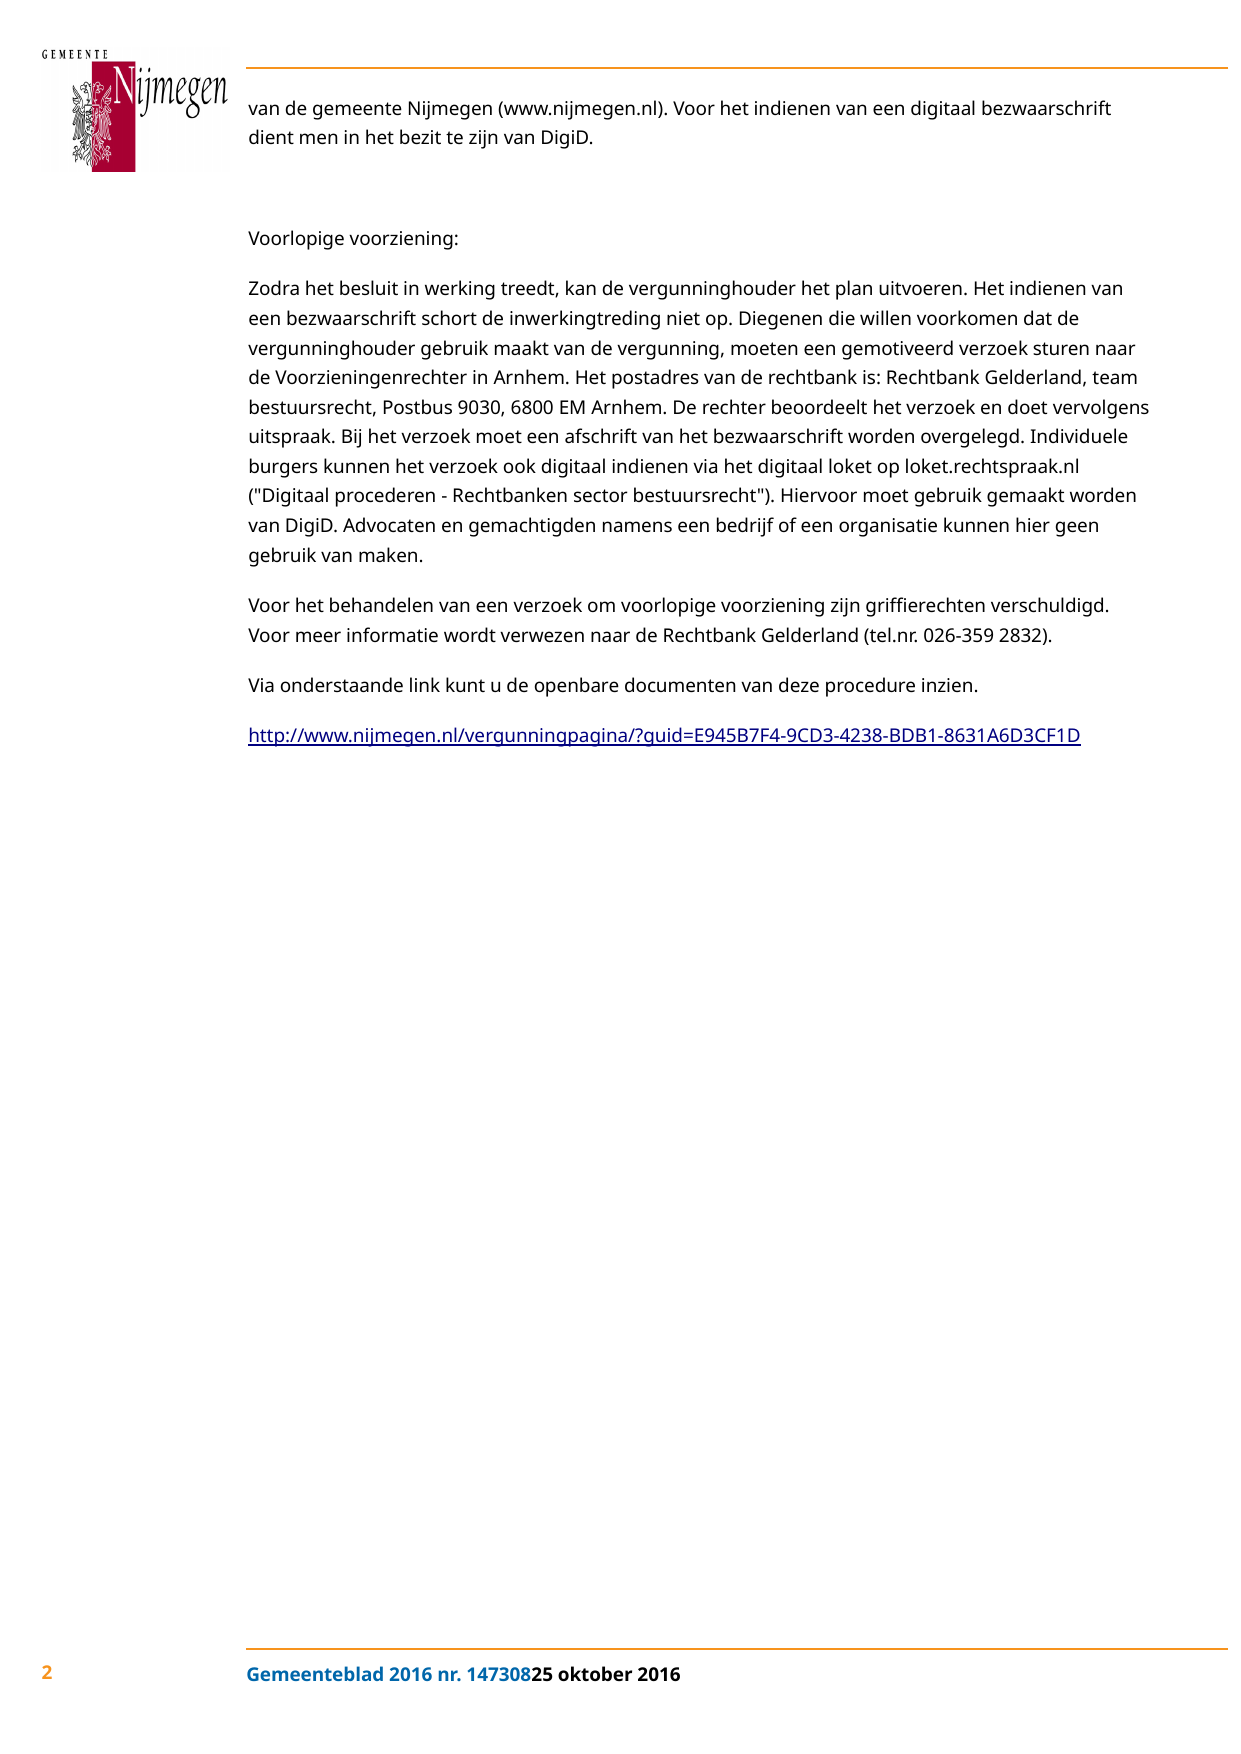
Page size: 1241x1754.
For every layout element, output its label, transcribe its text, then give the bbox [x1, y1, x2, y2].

text Via onderstaande link kunt u de openbare documenten van deze procedure inzien. [248, 672, 1152, 698]
picture [41, 47, 231, 172]
text van de gemeente Nijmegen (www.nijmegen.nl). Voor het indienen van een digitaal bezwaarschrift dient men in het bezit te zijn van DigiD. [248, 95, 1152, 150]
text Voorlopige voorziening: [248, 225, 1152, 251]
text Voor het behandelen van een verzoek om voorlopige voorziening zijn griffierechten verschuldigd. Voor meer informatie wordt verwezen naar de Rechtbank Gelderland (tel.nr. 026-359 2832). [248, 592, 1152, 648]
text Zodra het besluit in werking treedt, kan de vergunninghouder het plan uitvoeren. Het indienen van een bezwaarschrift schort de inwerkingtreding niet op. Diegenen die willen voorkomen dat de vergunninghouder gebruik maakt van de vergunning, moeten een gemotiveerd verzoek sturen naar de Voorzieningenrechter in Arnhem. Het postadres van de rechtbank is: Rechtbank Gelderland, team bestuursrecht, Postbus 9030, 6800 EM Arnhem. De rechter beoordeelt het verzoek en doet vervolgens uitspraak. Bij het verzoek moet een afschrift van het bezwaarschrift worden overgelegd. Individuele burgers kunnen het verzoek ook digitaal indienen via het digitaal loket op loket.rechtspraak.nl ("Digitaal procederen - Rechtbanken sector bestuursrecht"). Hiervoor moet gebruik gemaakt worden van DigiD. Advocaten en gemachtigden namens een bedrijf of een organisatie kunnen hier geen gebruik van maken. [248, 276, 1152, 568]
text http://www.nijmegen.nl/vergunningpagina/?guid=E945B7F4-9CD3-4238-BDB1-8631A6D3CF1D [248, 723, 1152, 748]
